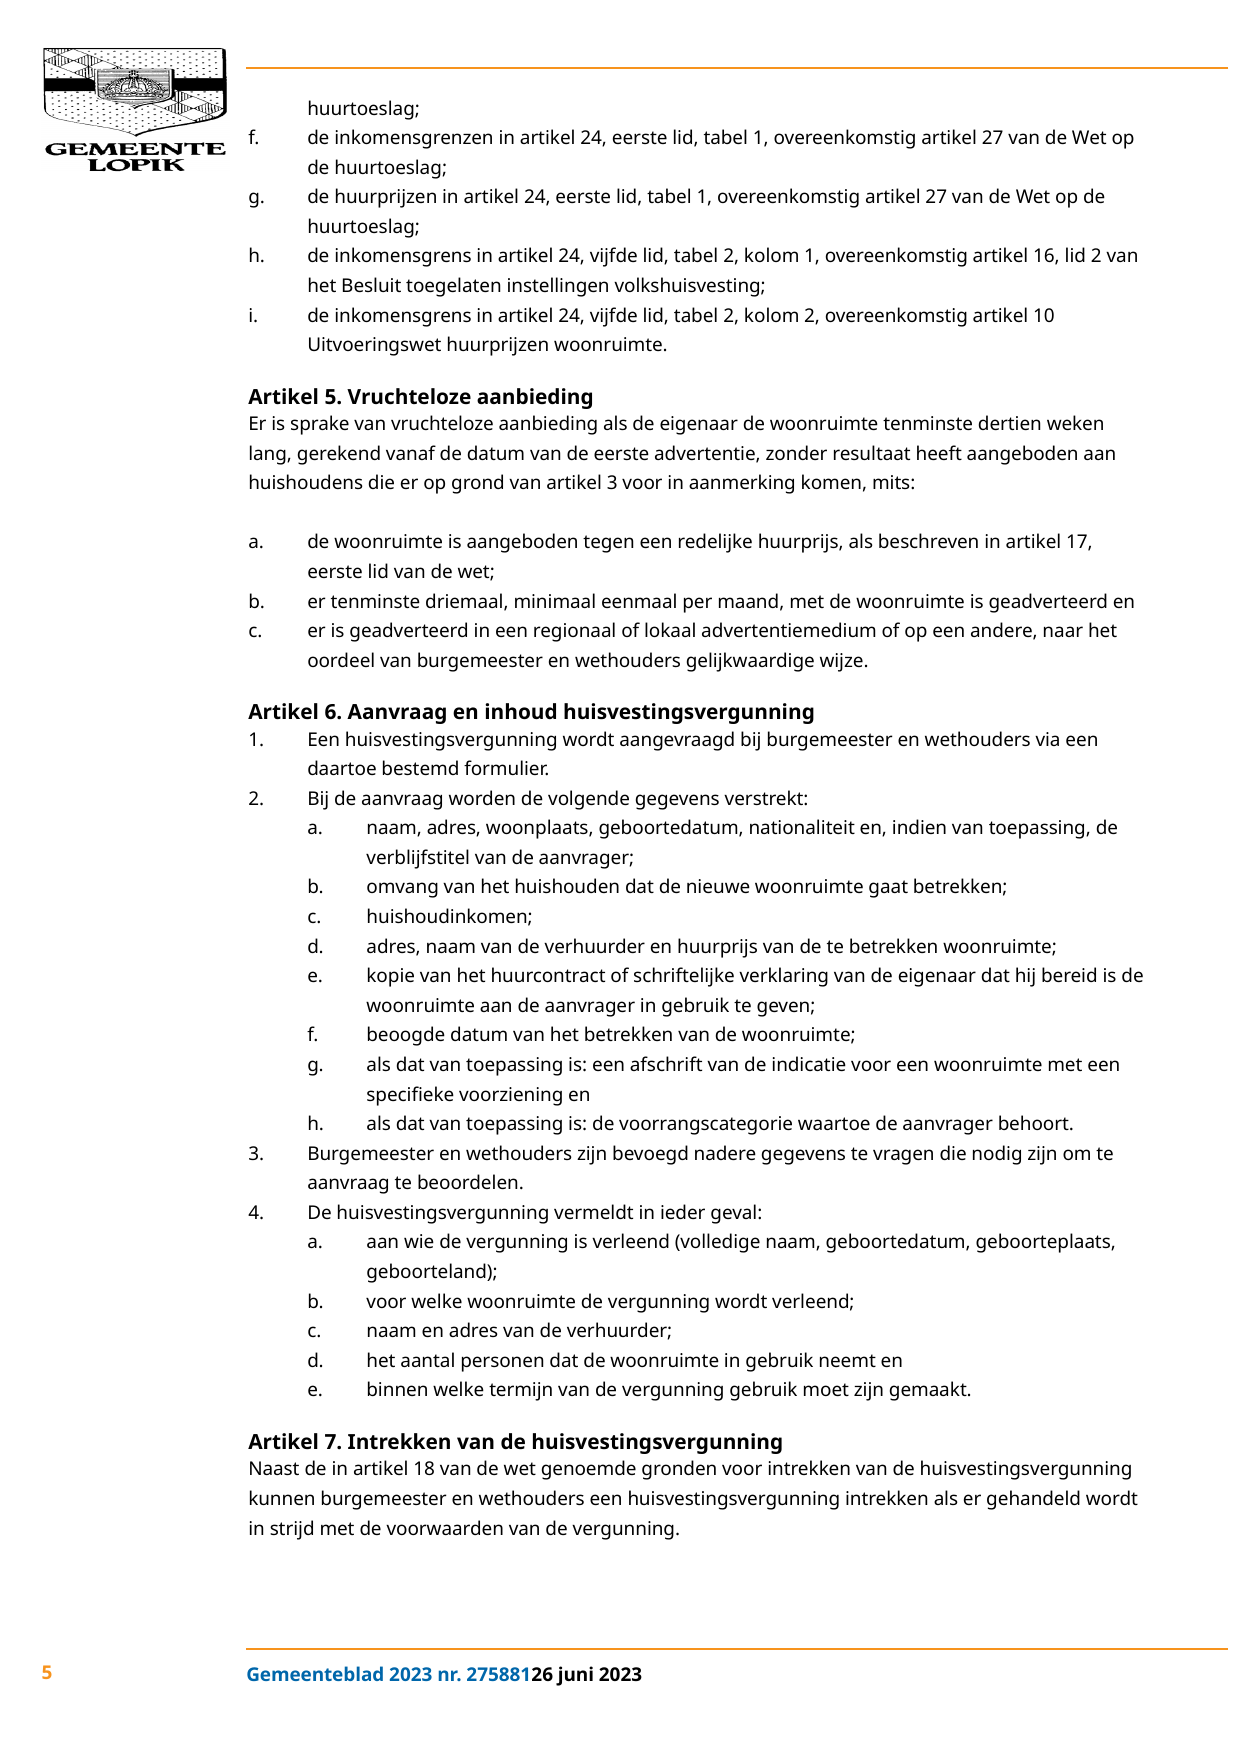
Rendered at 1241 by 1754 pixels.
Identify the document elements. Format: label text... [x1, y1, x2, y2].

list binnen welke termijn van de vergunning gebruik moet zijn gemaakt. [307, 1377, 1152, 1402]
list huishoudinkomen; [307, 903, 1152, 929]
list beoogde datum van het betrekken van de woonruimte; [307, 1022, 1152, 1047]
list de woonruimte is aangeboden tegen een redelijke huurprijs, als beschreven in artikel 17, eerste lid van de wet; [248, 529, 1152, 584]
list de inkomensgrens in artikel 24, vijfde lid, tabel 2, kolom 1, overeenkomstig artikel 16, lid 2 van het Besluit toegelaten instellingen volkshuisvesting; [248, 243, 1152, 298]
list de inkomensgrens in artikel 24, vijfde lid, tabel 2, kolom 2, overeenkomstig artikel 10 Uitvoeringswet huurprijzen woonruimte. [248, 302, 1152, 357]
list Bij de aanvraag worden de volgende gegevens verstrekt: [248, 785, 1152, 811]
list omvang van het huishouden dat de nieuwe woonruimte gaat betrekken; [307, 874, 1152, 899]
text Artikel 5. Vruchteloze aanbieding [248, 382, 1152, 410]
list er tenminste driemaal, minimaal eenmaal per maand, met de woonruimte is geadverteerd en [248, 588, 1152, 613]
list adres, naam van de verhuurder en huurprijs van de te betrekken woonruimte; [307, 933, 1152, 959]
list Een huisvestingsvergunning wordt aangevraagd bij burgemeester en wethouders via een daartoe bestemd formulier. [248, 726, 1152, 781]
text Er is sprake van vruchteloze aanbieding als de eigenaar de woonruimte tenminste dertien weken lang, gerekend vanaf de datum van de eerste advertentie, zonder resultaat heeft aangeboden aan huishoudens die er op grond van artikel 3 voor in aanmerking komen, mits: [248, 410, 1152, 495]
list als dat van toepassing is: een afschrift van de indicatie voor een woonruimte met een specifieke voorziening en [307, 1051, 1152, 1107]
text Artikel 6. Aanvraag en inhoud huisvestingsvergunning [248, 697, 1152, 726]
list de huurprijzen in artikel 24, eerste lid, tabel 1, overeenkomstig artikel 27 van de Wet op de huurtoeslag; [248, 183, 1152, 239]
list voor welke woonruimte de vergunning wordt verleend; [307, 1288, 1152, 1314]
list Burgemeester en wethouders zijn bevoegd nadere gegevens te vragen die nodig zijn om te aanvraag te beoordelen. [248, 1140, 1152, 1195]
list naam, adres, woonplaats, geboortedatum, nationaliteit en, indien van toepassing, de verblijfstitel van de aanvrager; [307, 814, 1152, 870]
text Naast de in artikel 18 van de wet genoemde gronden voor intrekken van de huisvestingsvergunning kunnen burgemeester en wethouders een huisvestingsvergunning intrekken als er gehandeld wordt in strijd met de voorwaarden van de vergunning. [248, 1456, 1152, 1540]
text Artikel 7. Intrekken van de huisvestingsvergunning [248, 1427, 1152, 1456]
list als dat van toepassing is: de voorrangscategorie waartoe de aanvrager behoort. [307, 1110, 1152, 1136]
list er is geadverteerd in een regionaal of lokaal advertentiemedium of op een andere, naar het oordeel van burgemeester en wethouders gelijkwaardige wijze. [248, 617, 1152, 673]
list de inkomensgrenzen in artikel 24, eerste lid, tabel 1, overeenkomstig artikel 27 van de Wet op de huurtoeslag; [248, 124, 1152, 180]
list De huisvestingsvergunning vermeldt in ieder geval: [248, 1199, 1152, 1225]
picture [41, 47, 231, 172]
list huurtoeslag; [248, 95, 1152, 121]
list het aantal personen dat de woonruimte in gebruik neemt en [307, 1347, 1152, 1373]
list naam en adres van de verhuurder; [307, 1317, 1152, 1343]
list aan wie de vergunning is verleend (volledige naam, geboortedatum, geboorteplaats, geboorteland); [307, 1229, 1152, 1284]
list kopie van het huurcontract of schriftelijke verklaring van de eigenaar dat hij bereid is de woonruimte aan de aanvrager in gebruik te geven; [307, 962, 1152, 1018]
